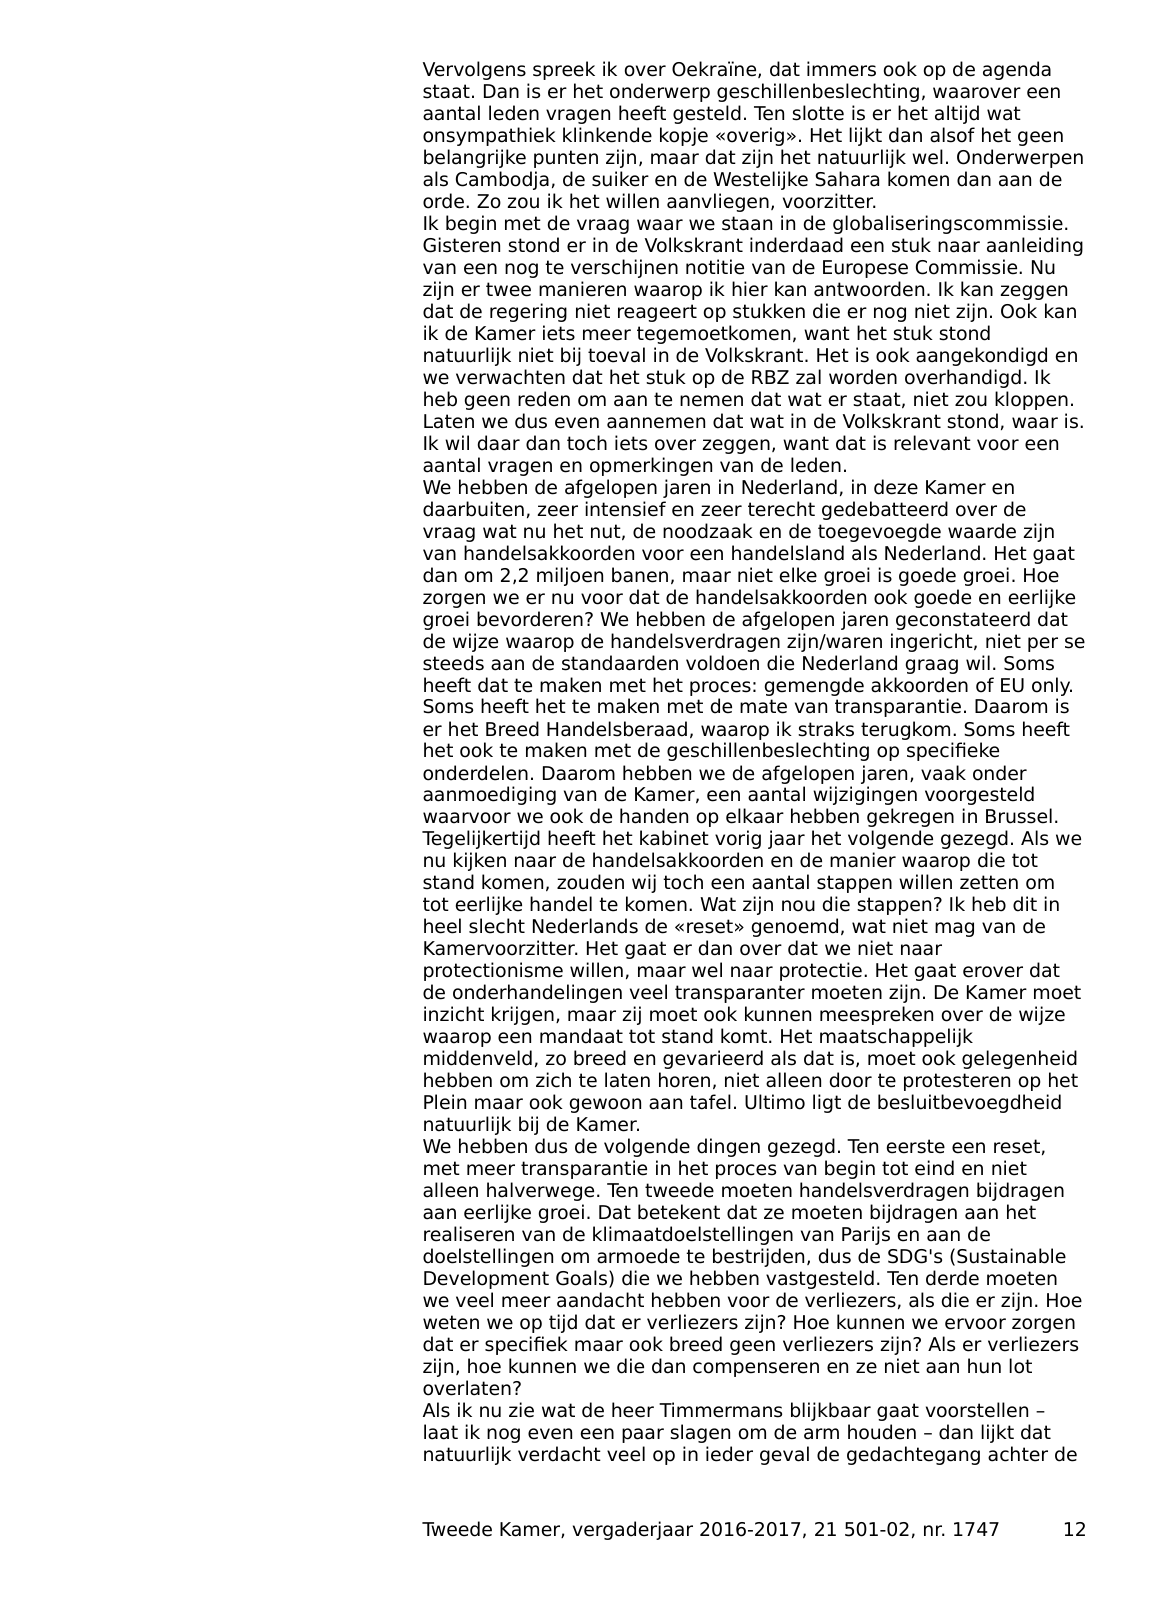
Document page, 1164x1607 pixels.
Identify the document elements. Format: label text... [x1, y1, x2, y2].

text Tegelijkertijd heeft het kabinet vorig jaar het volgende gezegd. Als we nu kijken naar de handelsakkoorden en de manier waarop die tot stand komen, zouden wij toch een aantal stappen willen zetten om tot eerlijke handel te komen. Wat zijn nou die stappen? Ik heb dit in heel slecht Nederlands de «reset» genoemd, wat niet mag van de Kamervoorzitter. Het gaat er dan over dat we niet naar protectionisme willen, maar wel naar protectie. Het gaat erover dat de onderhandelingen veel transparanter moeten zijn. De Kamer moet inzicht krijgen, maar zij moet ook kunnen meespreken over de wijze waarop een mandaat tot stand komt. Het maatschappelijk middenveld, zo breed en gevarieerd als dat is, moet ook gelegenheid hebben om zich te laten horen, niet alleen door te protesteren op het Plein maar ook gewoon aan tafel. Ultimo ligt de besluitbevoegdheid natuurlijk bij de Kamer. [422, 828, 1087, 1136]
text Als ik nu zie wat de heer Timmermans blijkbaar gaat voorstellen – laat ik nog even een paar slagen om de arm houden – dan lijkt dat natuurlijk verdacht veel op in ieder geval de gedachtegang achter de [422, 1400, 1087, 1466]
text Ik begin met de vraag waar we staan in de globaliseringscommissie. Gisteren stond er in de Volkskrant inderdaad een stuk naar aanleiding van een nog te verschijnen notitie van de Europese Commissie. Nu zijn er twee manieren waarop ik hier kan antwoorden. Ik kan zeggen dat de regering niet reageert op stukken die er nog niet zijn. Ook kan ik de Kamer iets meer tegemoetkomen, want het stuk stond natuurlijk niet bij toeval in de Volkskrant. Het is ook aangekondigd en we verwachten dat het stuk op de RBZ zal worden overhandigd. Ik heb geen reden om aan te nemen dat wat er staat, niet zou kloppen. Laten we dus even aannemen dat wat in de Volkskrant stond, waar is. Ik wil daar dan toch iets over zeggen, want dat is relevant voor een aantal vragen en opmerkingen van de leden. [422, 213, 1087, 477]
text We hebben de afgelopen jaren in Nederland, in deze Kamer en daarbuiten, zeer intensief en zeer terecht gedebatteerd over de vraag wat nu het nut, de noodzaak en de toegevoegde waarde zijn van handelsakkoorden voor een handelsland als Nederland. Het gaat dan om 2,2 miljoen banen, maar niet elke groei is goede groei. Hoe zorgen we er nu voor dat de handelsakkoorden ook goede en eerlijke groei bevorderen? We hebben de afgelopen jaren geconstateerd dat de wijze waarop de handelsverdragen zijn/waren ingericht, niet per se steeds aan de standaarden voldoen die Nederland graag wil. Soms heeft dat te maken met het proces: gemengde akkoorden of EU only. Soms heeft het te maken met de mate van transparantie. Daarom is er het Breed Handelsberaad, waarop ik straks terugkom. Soms heeft het ook te maken met de geschillenbeslechting op specifieke onderdelen. Daarom hebben we de afgelopen jaren, vaak onder aanmoediging van de Kamer, een aantal wijzigingen voorgesteld waarvoor we ook de handen op elkaar hebben gekregen in Brussel. [422, 477, 1087, 828]
text We hebben dus de volgende dingen gezegd. Ten eerste een reset, met meer transparantie in het proces van begin tot eind en niet alleen halverwege. Ten tweede moeten handelsverdragen bijdragen aan eerlijke groei. Dat betekent dat ze moeten bijdragen aan het realiseren van de klimaatdoelstellingen van Parijs en aan de doelstellingen om armoede te bestrijden, dus de SDG's (Sustainable Development Goals) die we hebben vastgesteld. Ten derde moeten we veel meer aandacht hebben voor de verliezers, als die er zijn. Hoe weten we op tijd dat er verliezers zijn? Hoe kunnen we ervoor zorgen dat er specifiek maar ook breed geen verliezers zijn? Als er verliezers zijn, hoe kunnen we die dan compenseren en ze niet aan hun lot overlaten? [422, 1136, 1087, 1400]
text Vervolgens spreek ik over Oekraïne, dat immers ook op de agenda staat. Dan is er het onderwerp geschillenbeslechting, waarover een aantal leden vragen heeft gesteld. Ten slotte is er het altijd wat onsympathiek klinkende kopje «overig». Het lijkt dan alsof het geen belangrijke punten zijn, maar dat zijn het natuurlijk wel. Onderwerpen als Cambodja, de suiker en de Westelijke Sahara komen dan aan de orde. Zo zou ik het willen aanvliegen, voorzitter. [422, 59, 1087, 213]
